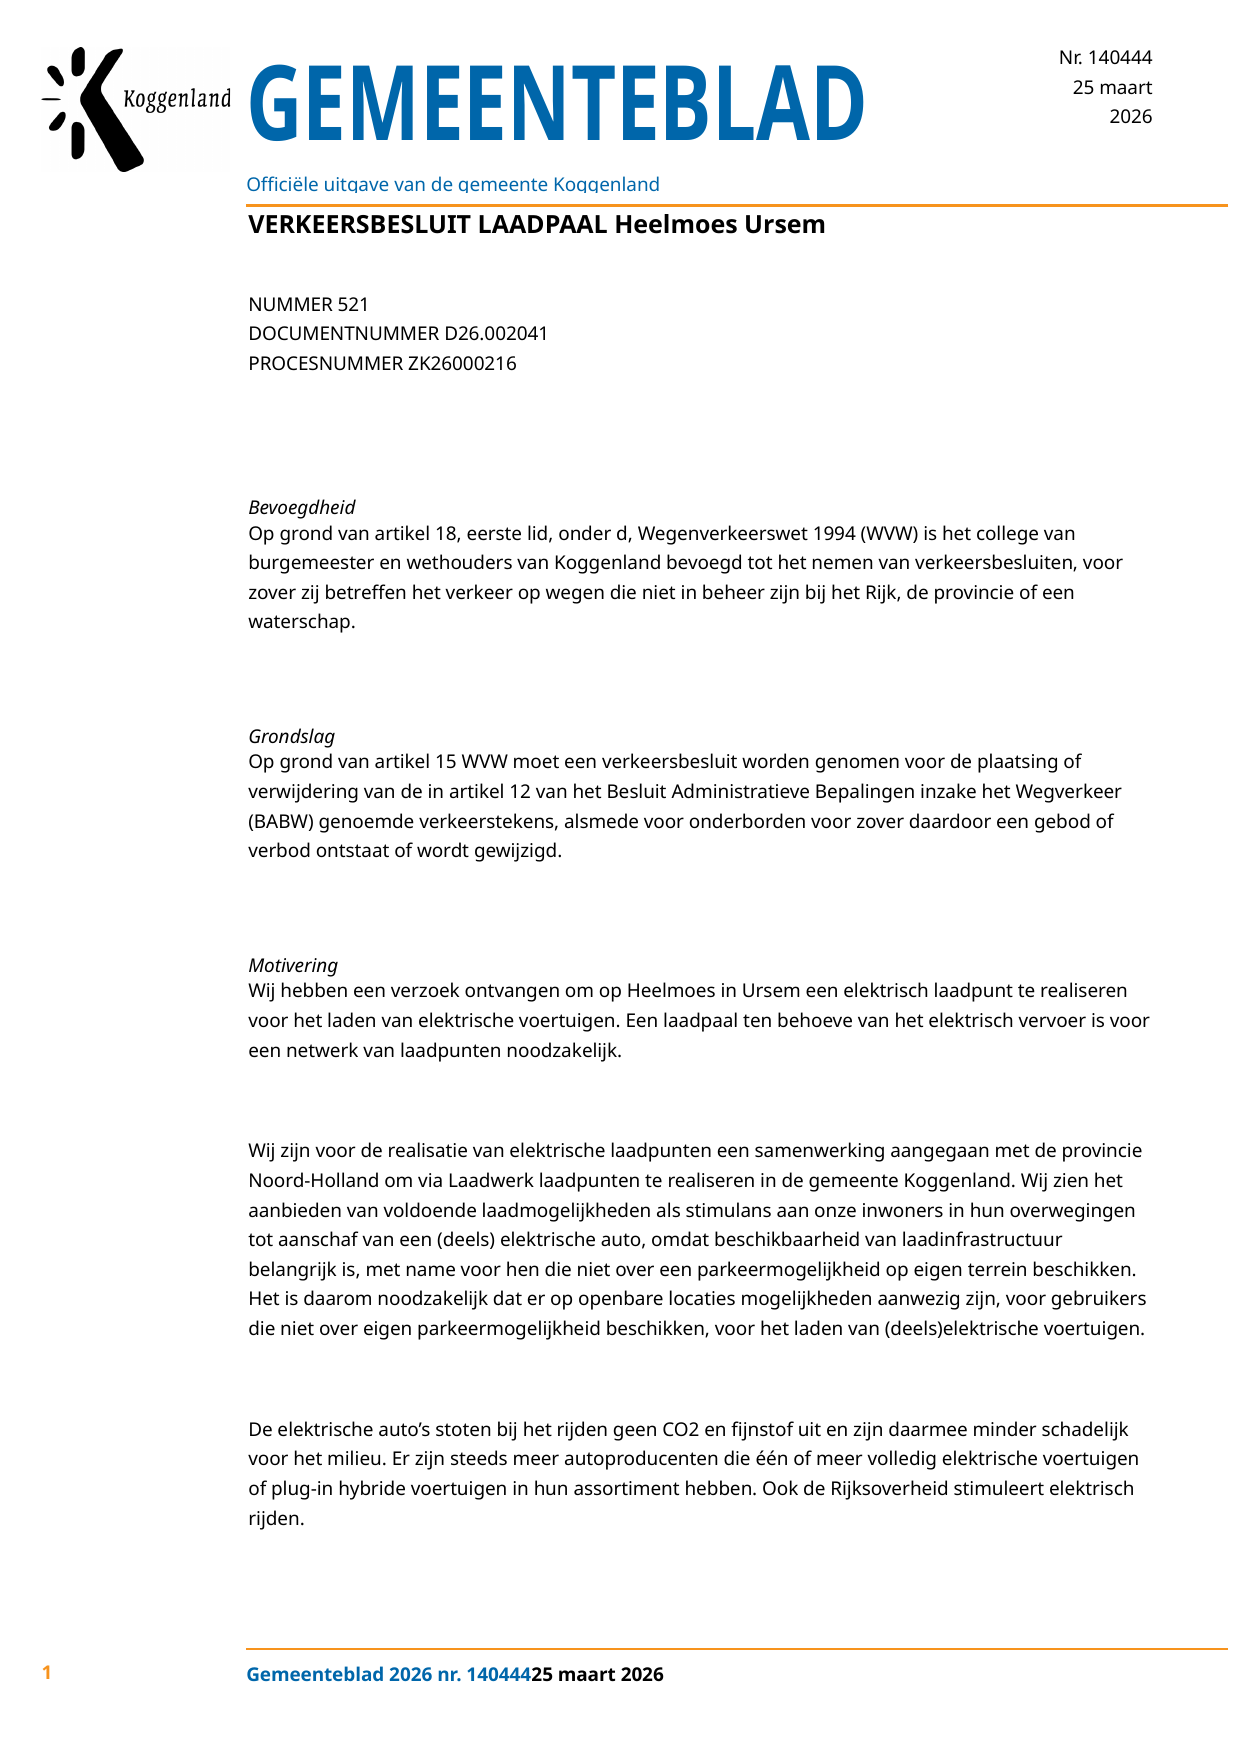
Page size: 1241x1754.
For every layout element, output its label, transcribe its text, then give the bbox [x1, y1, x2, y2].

text Motivering [248, 952, 1152, 978]
text Op grond van artikel 18, eerste lid, onder d, Wegenverkeerswet 1994 (WVW) is het college van burgemeester en wethouders van Koggenland bevoegd tot het nemen van verkeersbesluiten, voor zover zij betreffen het verkeer op wegen die niet in beheer zijn bij het Rijk, de provincie of een waterschap. [248, 520, 1152, 634]
text DOCUMENTNUMMER D26.002041 [248, 321, 1152, 346]
text Bevoegdheid [248, 494, 1152, 520]
text Wij hebben een verzoek ontvangen om op Heelmoes in Ursem een elektrisch laadpunt te realiseren voor het laden van elektrische voertuigen. Een laadpaal ten behoeve van het elektrisch vervoer is voor een netwerk van laadpunten noodzakelijk. [248, 978, 1152, 1062]
text NUMMER 521 [248, 291, 1152, 317]
text PROCESNUMMER ZK26000216 [248, 350, 1152, 376]
text Grondslag [248, 723, 1152, 749]
text VERKEERSBESLUIT LAADPAAL Heelmoes Ursem [248, 207, 1152, 241]
text De elektrische auto’s stoten bij het rijden geen CO2 en fijnstof uit en zijn daarmee minder schadelijk voor het milieu. Er zijn steeds meer autoproducenten die één of meer volledig elektrische voertuigen of plug-in hybride voertuigen in hun assortiment hebben. Ook de Rijksoverheid stimuleert elektrisch rijden. [248, 1416, 1152, 1530]
text Wij zijn voor de realisatie van elektrische laadpunten een samenwerking aangegaan met de provincie Noord-Holland om via Laadwerk laadpunten te realiseren in de gemeente Koggenland. Wij zien het aanbieden van voldoende laadmogelijkheden als stimulans aan onze inwoners in hun overwegingen tot aanschaf van een (deels) elektrische auto, omdat beschikbaarheid van laadinfrastructuur belangrijk is, met name voor hen die niet over een parkeermogelijkheid op eigen terrein beschikken. Het is daarom noodzakelijk dat er op openbare locaties mogelijkheden aanwezig zijn, voor gebruikers die niet over eigen parkeermogelijkheid beschikken, voor het laden van (deels)elektrische voertuigen. [248, 1138, 1152, 1341]
picture [41, 47, 231, 172]
text Op grond van artikel 15 WVW moet een verkeersbesluit worden genomen voor de plaatsing of verwijdering van de in artikel 12 van het Besluit Administratieve Bepalingen inzake het Wegverkeer (BABW) genoemde verkeerstekens, alsmede voor onderborden voor zover daardoor een gebod of verbod ontstaat of wordt gewijzigd. [248, 749, 1152, 863]
